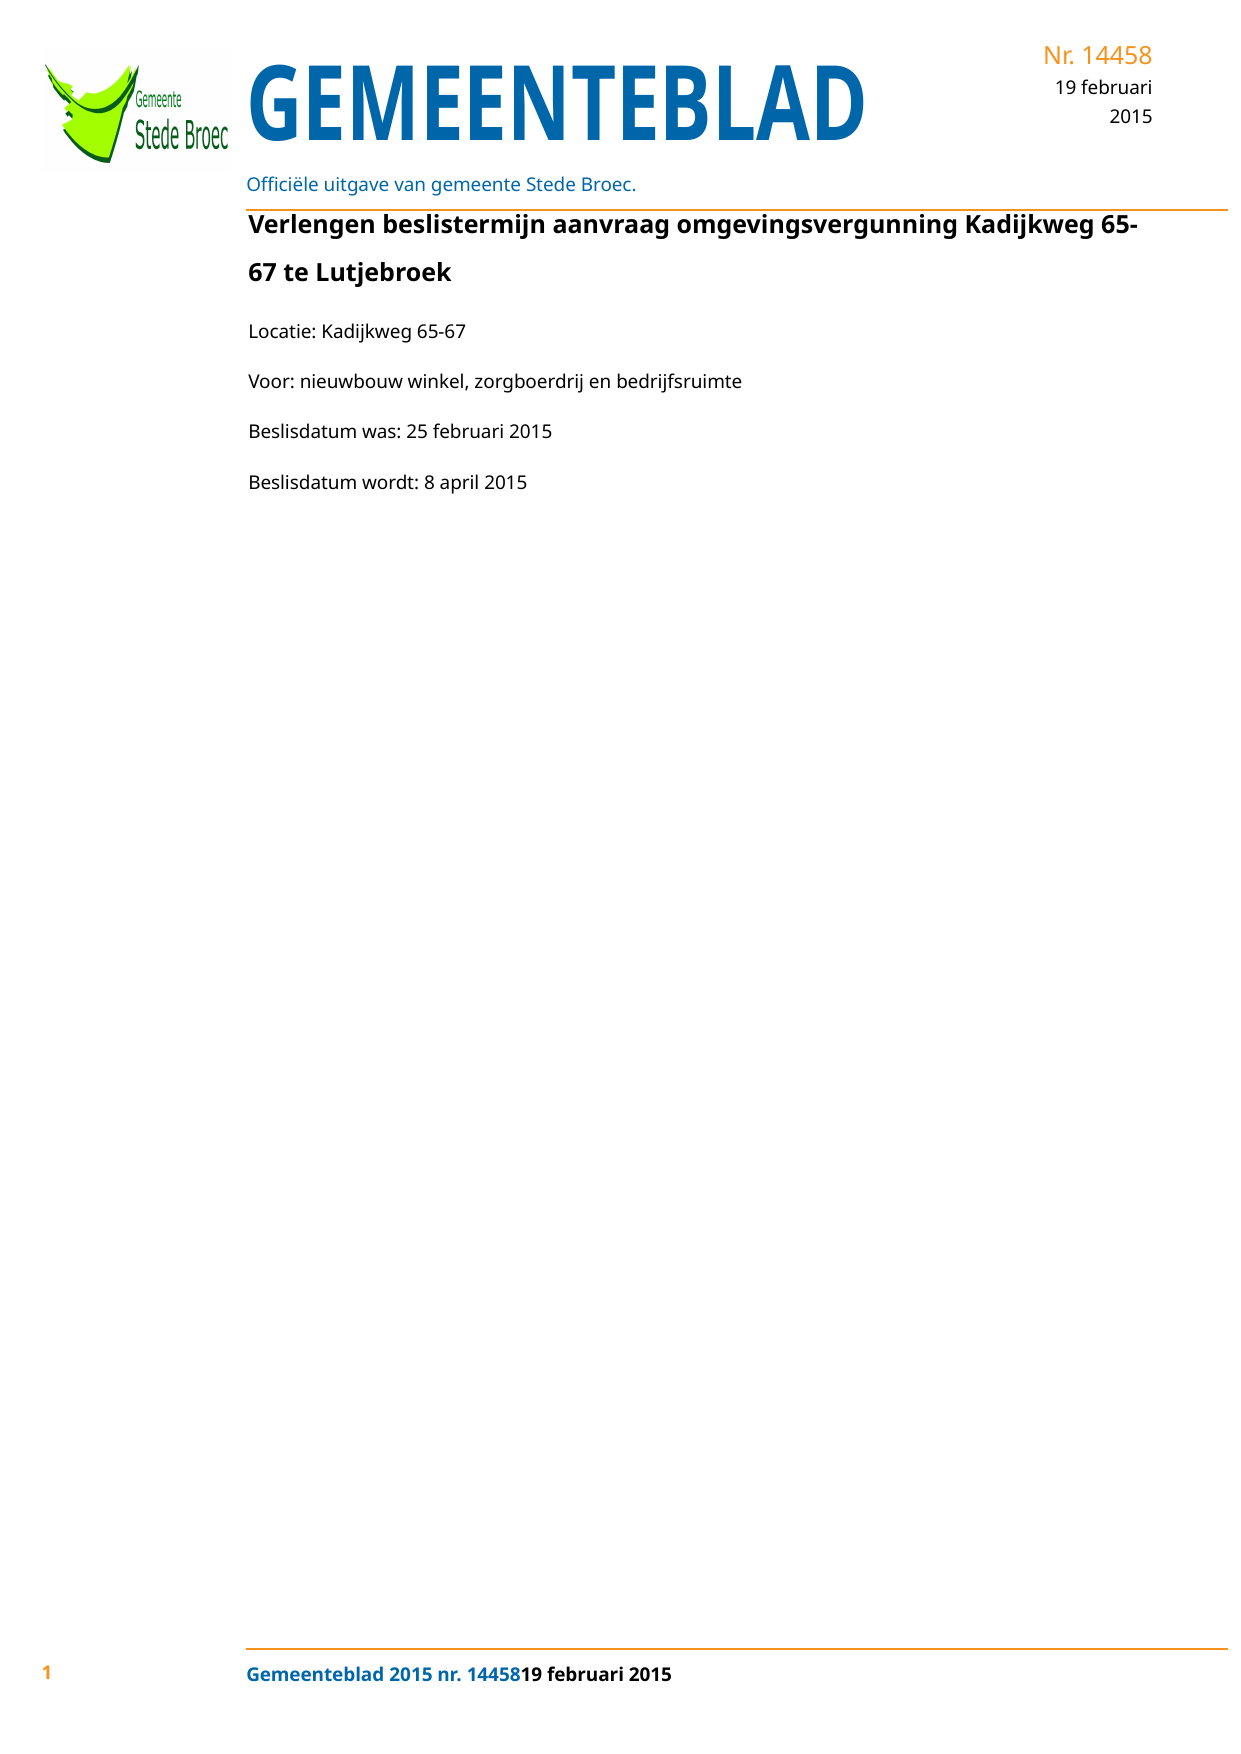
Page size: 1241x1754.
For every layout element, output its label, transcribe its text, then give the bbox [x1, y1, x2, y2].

text Voor: nieuwbouw winkel, zorgboerdrij en bedrijfsruimte [248, 368, 1152, 394]
text Beslisdatum was: 25 februari 2015 [248, 419, 1152, 444]
text Verlengen beslistermijn aanvraag omgevingsvergunning Kadijkweg 65-67 te Lutjebroek [248, 211, 1152, 288]
text Locatie: Kadijkweg 65-67 [248, 318, 1152, 344]
text Beslisdatum wordt: 8 april 2015 [248, 469, 1152, 495]
picture [41, 47, 231, 172]
